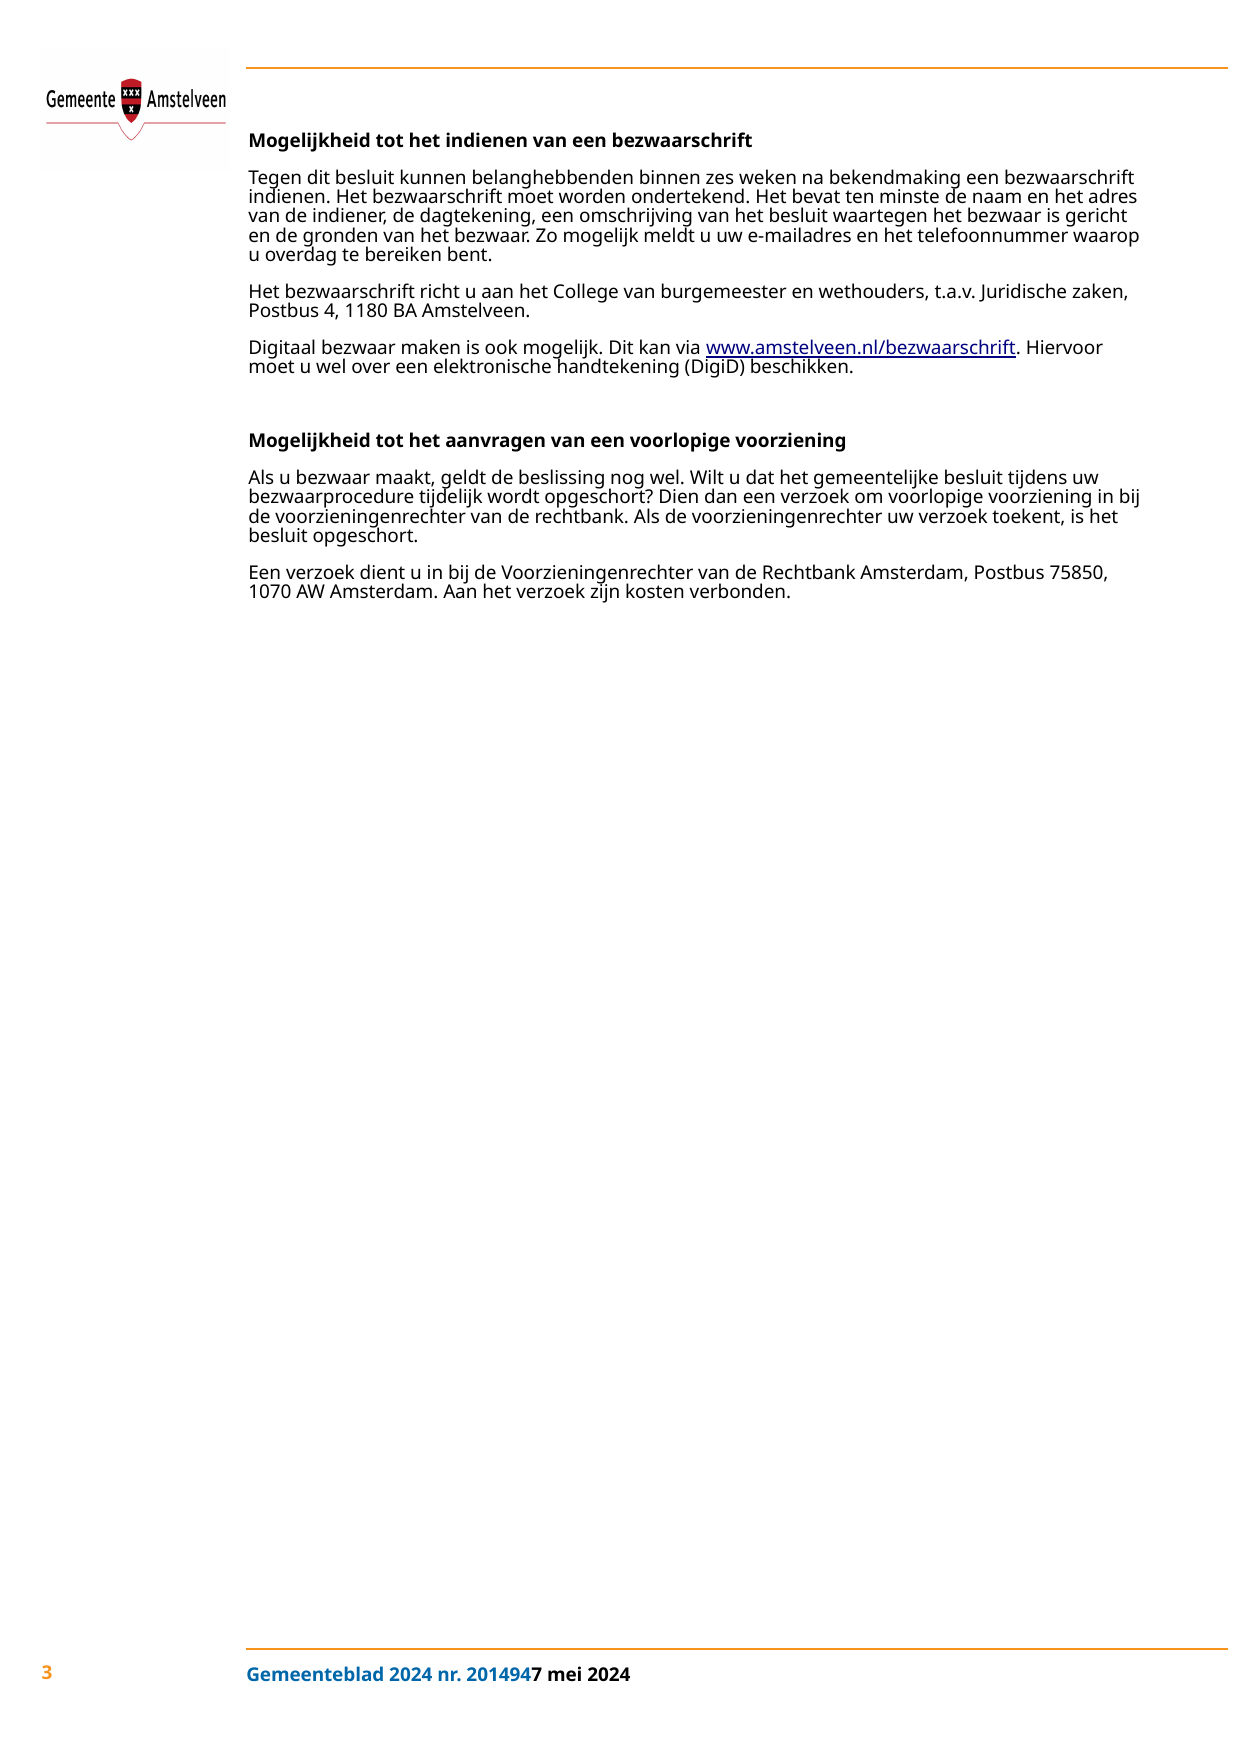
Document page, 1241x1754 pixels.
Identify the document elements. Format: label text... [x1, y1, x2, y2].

text Digitaal bezwaar maken is ook mogelijk. Dit kan via www.amstelveen.nl/bezwaarschrift. Hiervoor moet u wel over een elektronische handtekening (DigiD) beschikken. [248, 339, 1152, 378]
text Een verzoek dient u in bij de Voorzieningenrechter van de Rechtbank Amsterdam, Postbus 75850, 1070 AW Amsterdam. Aan het verzoek zijn kosten verbonden. [248, 564, 1152, 603]
text Tegen dit besluit kunnen belanghebbenden binnen zes weken na bekendmaking een bezwaarschrift indienen. Het bezwaarschrift moet worden ondertekend. Het bevat ten minste de naam en het adres van de indiener, de dagtekening, een omschrijving van het besluit waartegen het bezwaar is gericht en de gronden van het bezwaar. Zo mogelijk meldt u uw e-mailadres en het telefoonnummer waarop u overdag te bereiken bent. [248, 169, 1152, 265]
text Mogelijkheid tot het indienen van een bezwaarschrift [248, 132, 1152, 151]
text Het bezwaarschrift richt u aan het College van burgemeester en wethouders, t.a.v. Juridische zaken, Postbus 4, 1180 BA Amstelveen. [248, 283, 1152, 321]
text Als u bezwaar maakt, geldt de beslissing nog wel. Wilt u dat het gemeentelijke besluit tijdens uw bezwaarprocedure tijdelijk wordt opgeschort? Dien dan een verzoek om voorlopige voorziening in bij de voorzieningenrechter van de rechtbank. Als de voorzieningenrechter uw verzoek toekent, is het besluit opgeschort. [248, 469, 1152, 546]
text Mogelijkheid tot het aanvragen van een voorlopige voorziening [248, 432, 1152, 452]
picture [41, 47, 231, 172]
